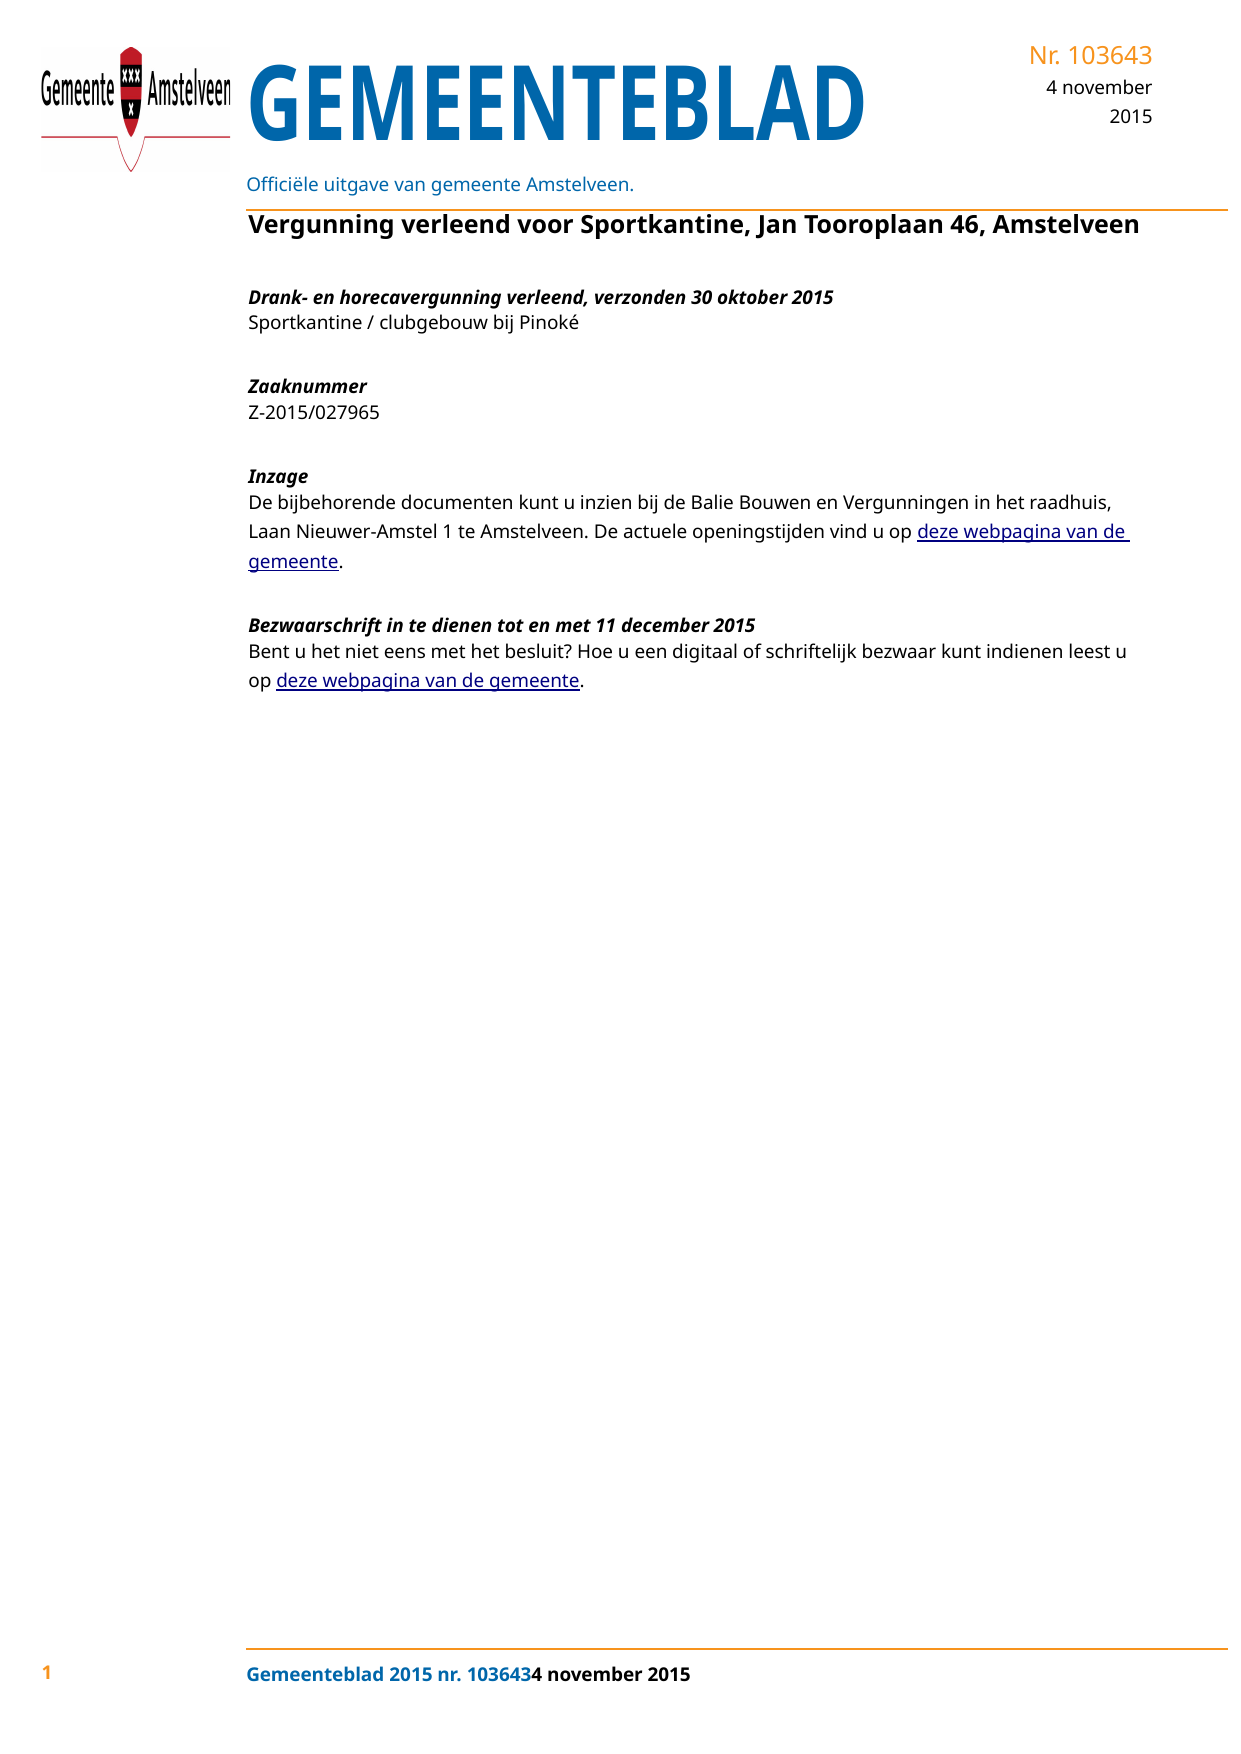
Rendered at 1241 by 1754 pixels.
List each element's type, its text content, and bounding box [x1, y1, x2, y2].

text Sportkantine / clubgebouw bij Pinoké [248, 309, 1152, 335]
text Vergunning verleend voor Sportkantine, Jan Tooroplaan 46, Amstelveen [248, 211, 1152, 241]
text Zaaknummer [248, 373, 1152, 399]
text Bezwaarschrift in te dienen tot en met 11 december 2015 [248, 612, 1152, 638]
text Z-2015/027965 [248, 399, 1152, 425]
text Drank- en horecavergunning verleend, verzonden 30 oktober 2015 [248, 284, 1152, 309]
text De bijbehorende documenten kunt u inzien bij de Balie Bouwen en Vergunningen in het raadhuis, Laan Nieuwer-Amstel 1 te Amstelveen. De actuele openingstijden vind u op deze webpagina van de gemeente. [248, 489, 1152, 574]
picture [41, 47, 231, 172]
text Inzage [248, 463, 1152, 489]
text Bent u het niet eens met het besluit? Hoe u een digitaal of schriftelijk bezwaar kunt indienen leest u op deze webpagina van de gemeente. [248, 638, 1152, 693]
